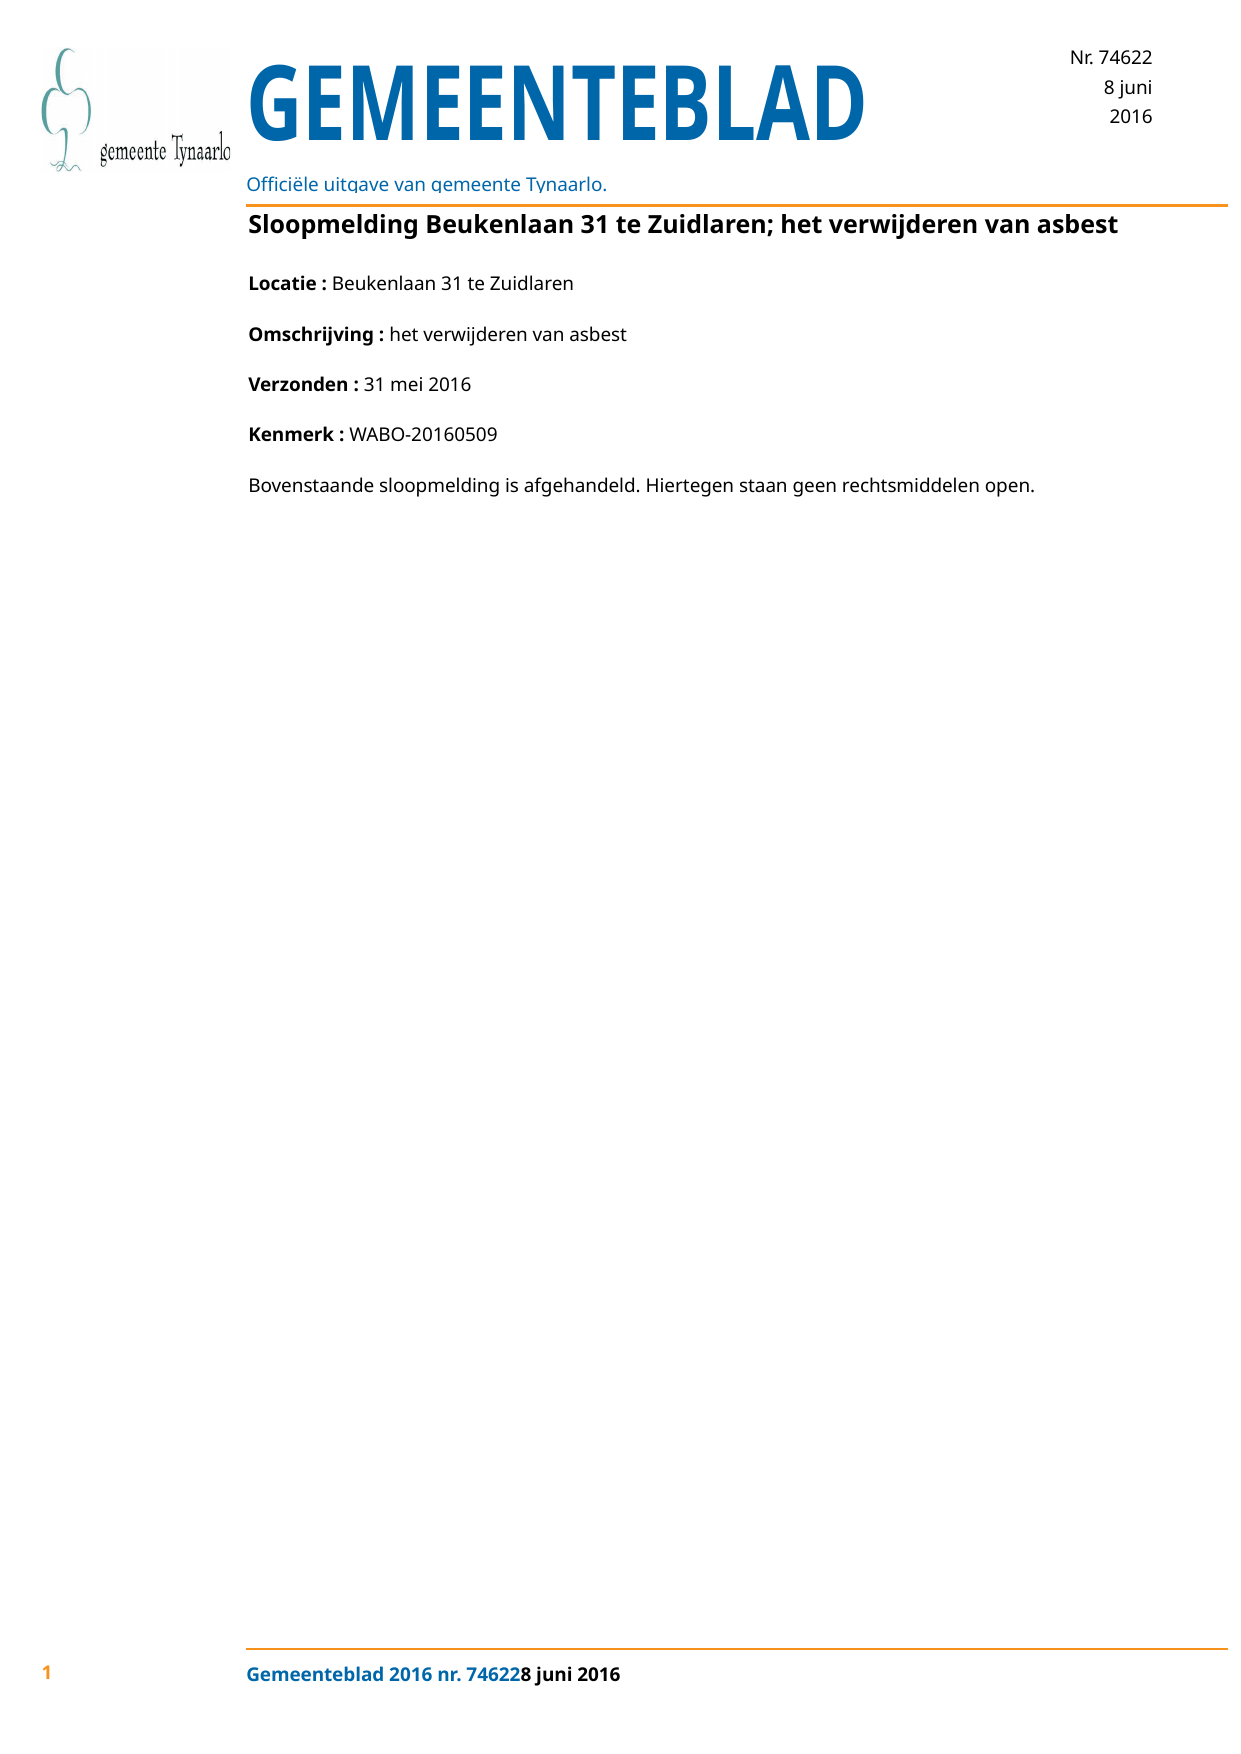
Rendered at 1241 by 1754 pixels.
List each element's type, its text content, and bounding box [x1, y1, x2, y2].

text Omschrijving : het verwijderen van asbest [248, 321, 1152, 346]
text Kenmerk : WABO-20160509 [248, 422, 1152, 447]
text Bovenstaande sloopmelding is afgehandeld. Hiertegen staan geen rechtsmiddelen open. [248, 472, 1152, 498]
text Verzonden : 31 mei 2016 [248, 371, 1152, 397]
picture [41, 47, 231, 172]
text Sloopmelding Beukenlaan 31 te Zuidlaren; het verwijderen van asbest [248, 207, 1152, 241]
text Locatie : Beukenlaan 31 te Zuidlaren [248, 270, 1152, 296]
